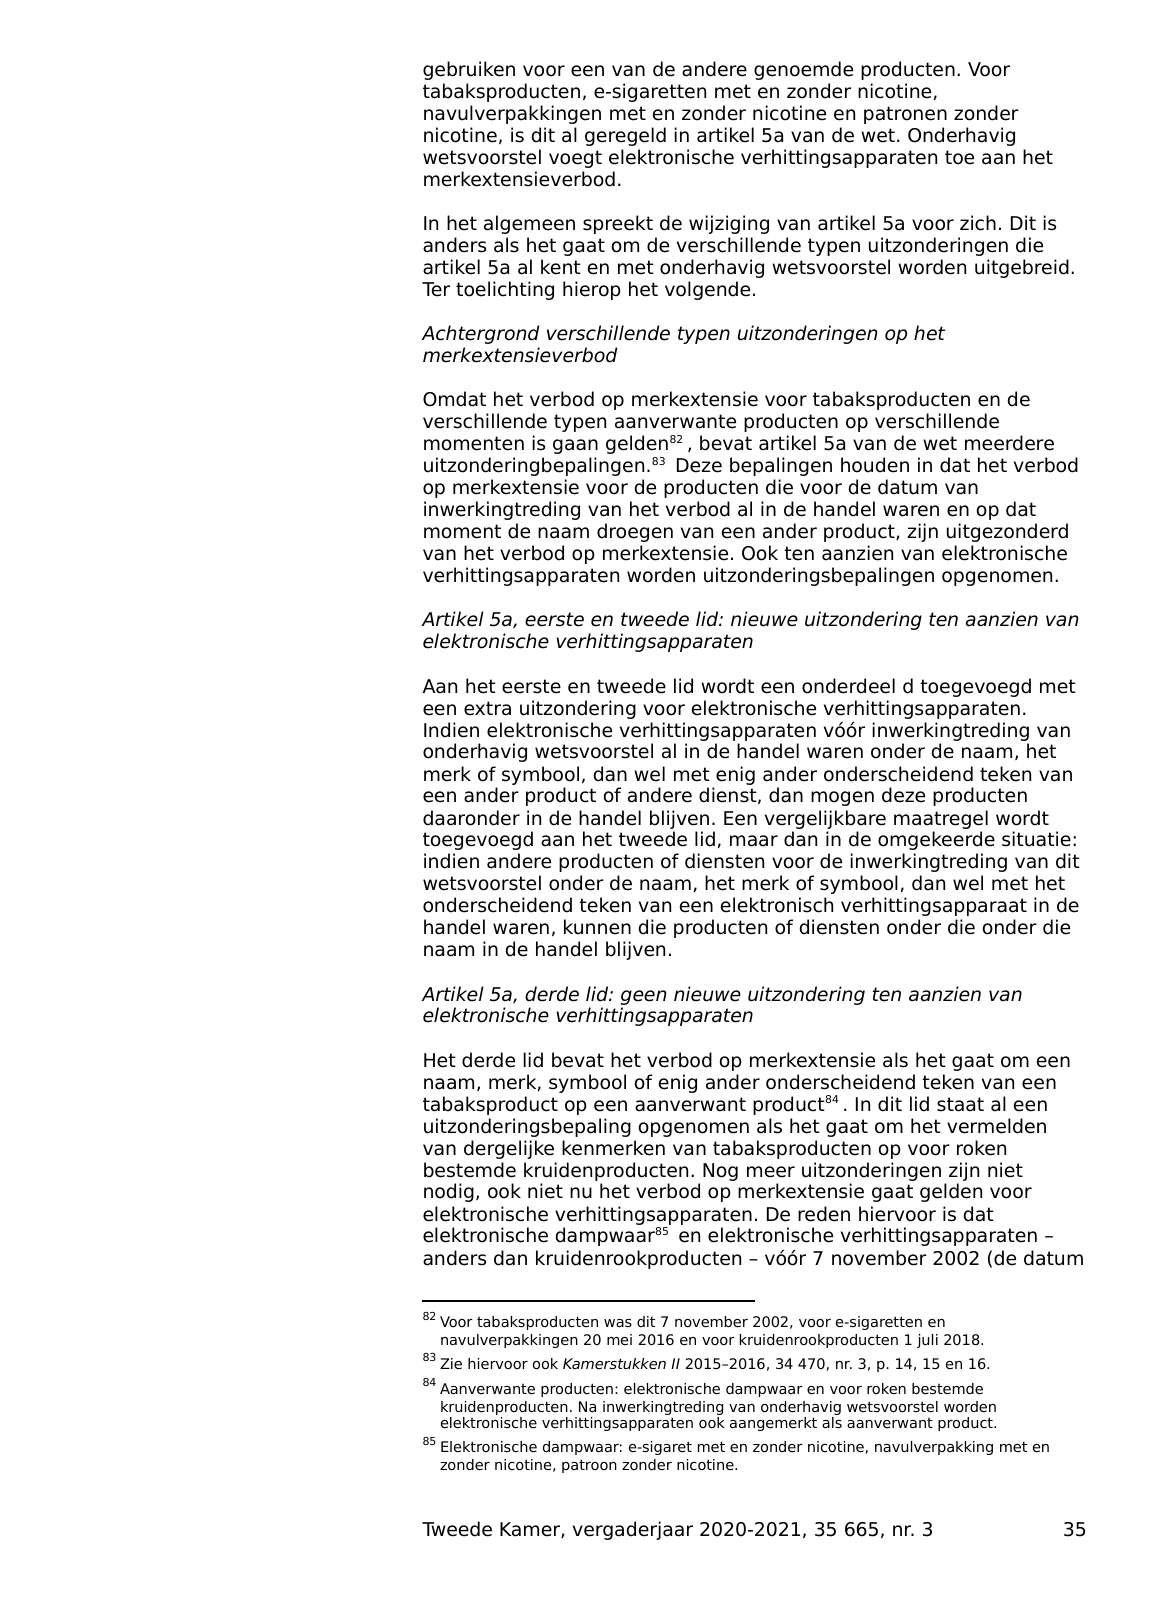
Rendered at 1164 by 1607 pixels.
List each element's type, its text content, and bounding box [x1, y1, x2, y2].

subtitle Artikel 5a, derde lid: geen nieuwe uitzondering ten aanzien van elektronische verhittingsapparaten [422, 983, 1087, 1027]
text Zie hiervoor ook Kamerstukken II 2015–2016, 34 470, nr. 3, p. 14, 15 en 16. [422, 1352, 1087, 1374]
text Elektronische dampwaar: e-sigaret met en zonder nicotine, navulverpakking met en zonder nicotine, patroon zonder nicotine. [422, 1435, 1087, 1474]
text Aanverwante producten: elektronische dampwaar en voor roken bestemde kruidenproducten. Na inwerkingtreding van onderhavig wetsvoorstel worden elektronische verhittingsapparaten ook aangemerkt als aanverwant product. [422, 1377, 1087, 1432]
text Aan het eerste en tweede lid wordt een onderdeel d toegevoegd met een extra uitzondering voor elektronische verhittingsapparaten. Indien elektronische verhittingsapparaten vóór inwerkingtreding van onderhavig wetsvoorstel al in de handel waren onder de naam, het merk of symbool, dan wel met enig ander onderscheidend teken van een ander product of andere dienst, dan mogen deze producten daaronder in de handel blijven. Een vergelijkbare maatregel wordt toegevoegd aan het tweede lid, maar dan in de omgekeerde situatie: indien andere producten of diensten voor de inwerkingtreding van dit wetsvoorstel onder de naam, het merk of symbool, dan wel met het onderscheidend teken van een elektronisch verhittingsapparaat in de handel waren, kunnen die producten of diensten onder die onder die naam in de handel blijven. [422, 676, 1087, 961]
text gebruiken voor een van de andere genoemde producten. Voor tabaksproducten, e-sigaretten met en zonder nicotine, navulverpakkingen met en zonder nicotine en patronen zonder nicotine, is dit al geregeld in artikel 5a van de wet. Onderhavig wetsvoorstel voegt elektronische verhittingsapparaten toe aan het merkextensieverbod. [422, 59, 1087, 191]
text Het derde lid bevat het verbod op merkextensie als het gaat om een naam, merk, symbool of enig ander onderscheidend teken van een tabaksproduct op een aanverwant product. In dit lid staat al een uitzonderingsbepaling opgenomen als het gaat om het vermelden van dergelijke kenmerken van tabaksproducten op voor roken bestemde kruidenproducten. Nog meer uitzonderingen zijn niet nodig, ook niet nu het verbod op merkextensie gaat gelden voor elektronische verhittingsapparaten. De reden hiervoor is dat elektronische dampwaar en elektronische verhittingsapparaten – anders dan kruidenrookproducten – vóór 7 november 2002 (de datum [422, 1049, 1087, 1269]
text In het algemeen spreekt de wijziging van artikel 5a voor zich. Dit is anders als het gaat om de verschillende typen uitzonderingen die artikel 5a al kent en met onderhavig wetsvoorstel worden uitgebreid. Ter toelichting hierop het volgende. [422, 213, 1087, 301]
subtitle Artikel 5a, eerste en tweede lid: nieuwe uitzondering ten aanzien van elektronische verhittingsapparaten [422, 609, 1087, 653]
subtitle Achtergrond verschillende typen uitzonderingen op het merkextensieverbod [422, 323, 1087, 367]
text Voor tabaksproducten was dit 7 november 2002, voor e-sigaretten en navulverpakkingen 20 mei 2016 en voor kruidenrookproducten 1 juli 2018. [422, 1310, 1087, 1349]
text Omdat het verbod op merkextensie voor tabaksproducten en de verschillende typen aanverwante producten op verschillende momenten is gaan gelden, bevat artikel 5a van de wet meerdere uitzonderingbepalingen. Deze bepalingen houden in dat het verbod op merkextensie voor de producten die voor de datum van inwerkingtreding van het verbod al in de handel waren en op dat moment de naam droegen van een ander product, zijn uitgezonderd van het verbod op merkextensie. Ook ten aanzien van elektronische verhittingsapparaten worden uitzonderingsbepalingen opgenomen. [422, 389, 1087, 587]
